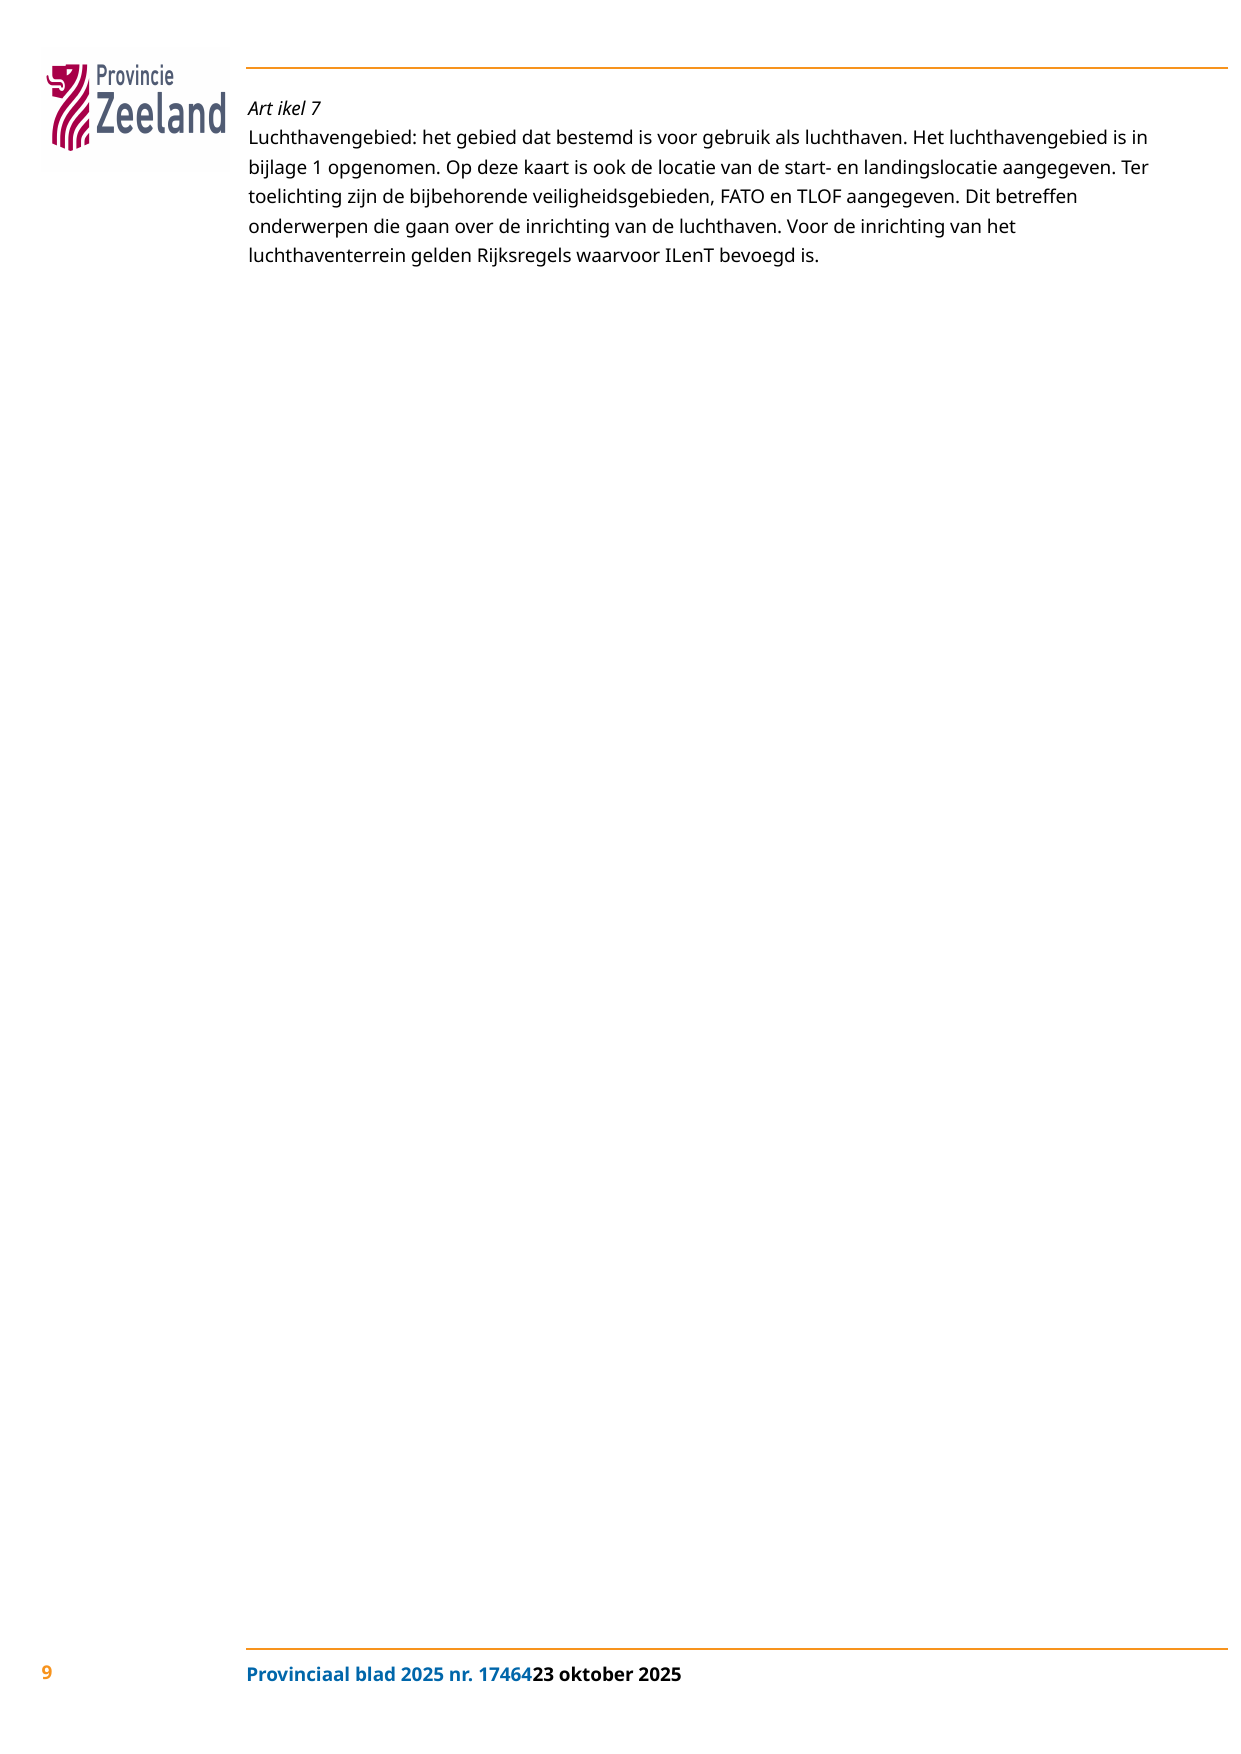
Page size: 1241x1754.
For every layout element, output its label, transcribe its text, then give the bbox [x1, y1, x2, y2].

text Luchthavengebied: het gebied dat bestemd is voor gebruik als luchthaven. Het luchthavengebied is in bijlage 1 opgenomen. Op deze kaart is ook de locatie van de start- en landingslocatie aangegeven. Ter toelichting zijn de bijbehorende veiligheidsgebieden, FATO en TLOF aangegeven. Dit betreffen onderwerpen die gaan over de inrichting van de luchthaven. Voor de inrichting van het luchthaventerrein gelden Rijksregels waarvoor ILenT bevoegd is. [248, 124, 1152, 268]
text Art ikel 7 [248, 95, 1152, 121]
picture [41, 47, 231, 172]
